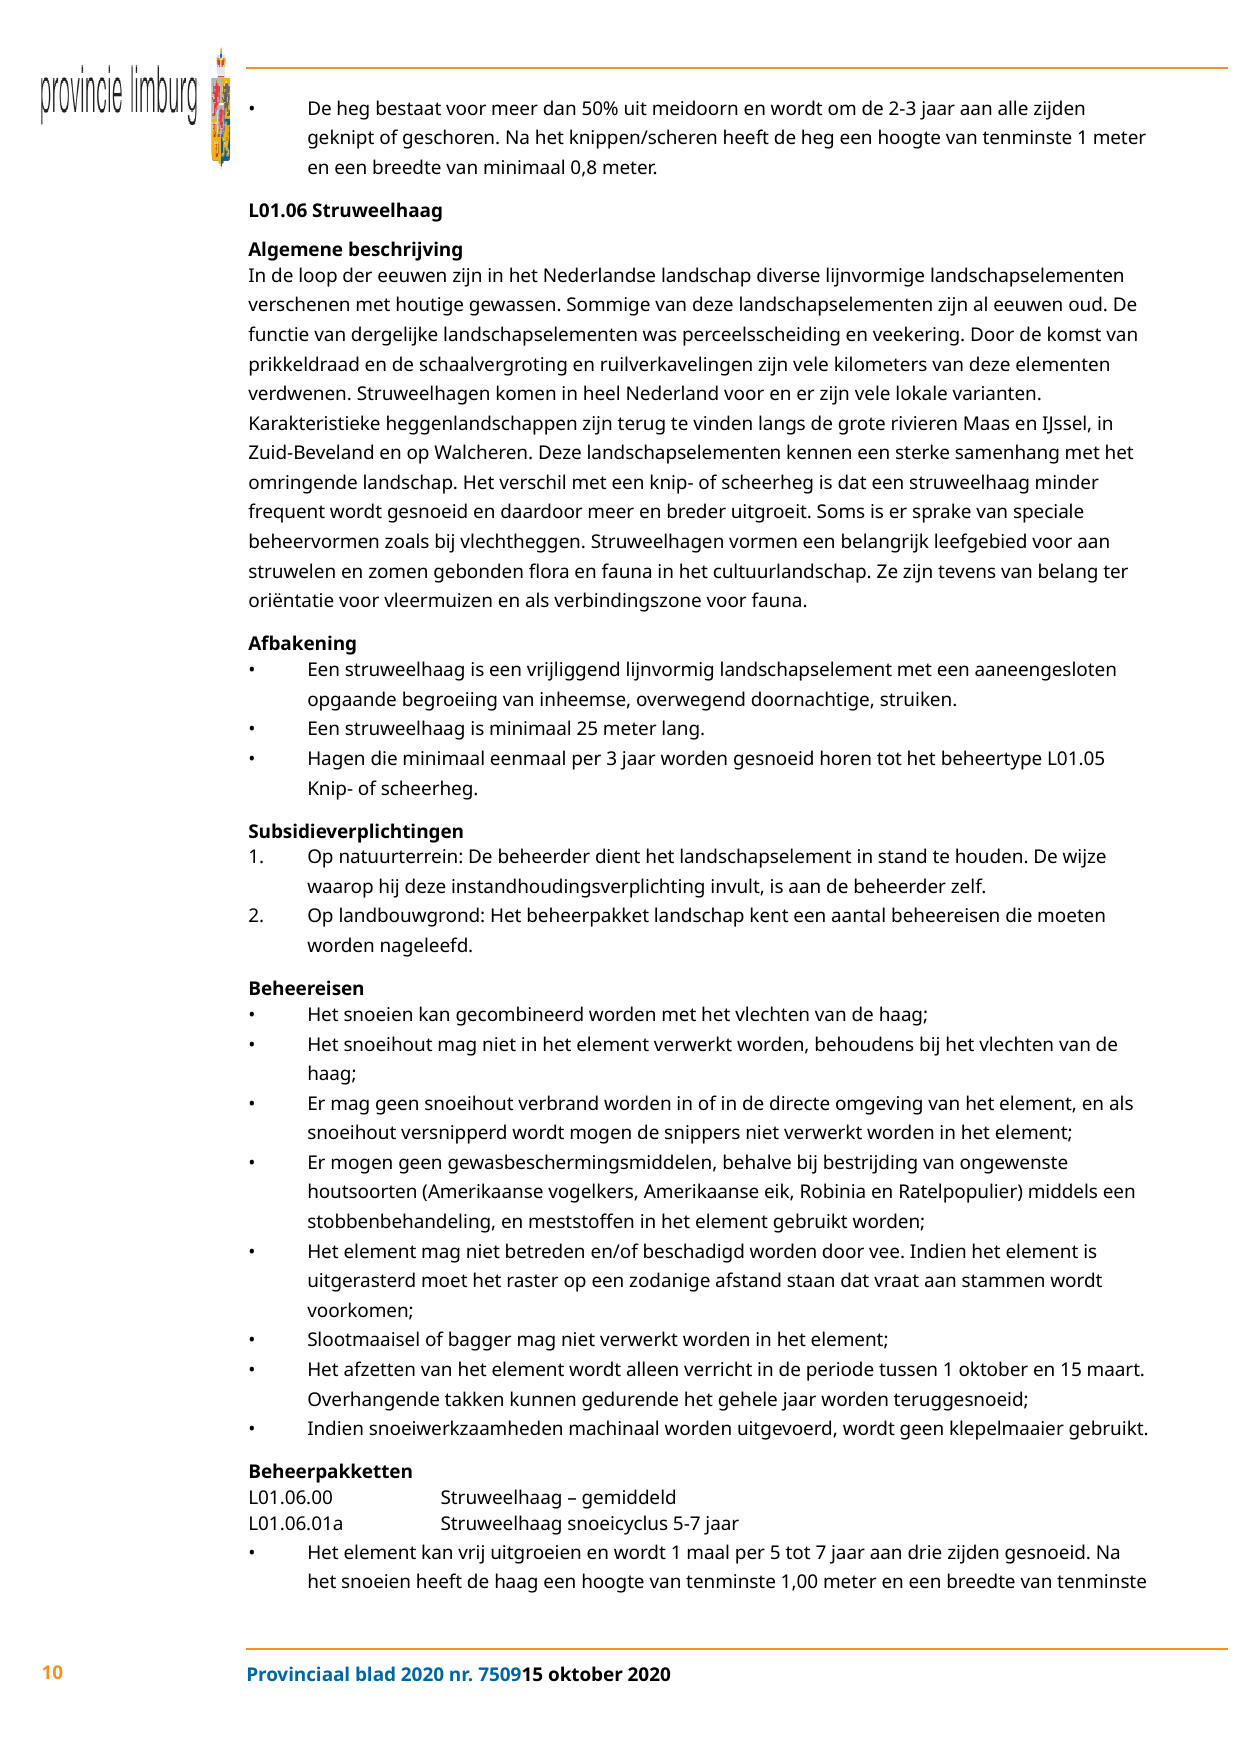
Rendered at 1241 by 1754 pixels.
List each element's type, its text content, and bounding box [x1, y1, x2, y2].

list Een struweelhaag is minimaal 25 meter lang. [248, 716, 1152, 741]
picture [41, 47, 231, 172]
table_header Struweelhaag – gemiddeld [440, 1484, 1152, 1510]
text In de loop der eeuwen zijn in het Nederlandse landschap diverse lijnvormige landschapselementen verschenen met houtige gewassen. Sommige van deze landschapselementen zijn al eeuwen oud. De functie van dergelijke landschapselementen was perceelsscheiding en veekering. Door de komst van prikkeldraad en de schaalvergroting en ruilverkavelingen zijn vele kilometers van deze elementen verdwenen. Struweelhagen komen in heel Nederland voor en er zijn vele lokale varianten. Karakteristieke heggenlandschappen zijn terug te vinden langs de grote rivieren Maas en IJssel, in Zuid-Beveland en op Walcheren. Deze landschapselementen kennen een sterke samenhang met het omringende landschap. Het verschil met een knip- of scheerheg is dat een struweelhaag minder frequent wordt gesnoeid en daardoor meer en breder uitgroeit. Soms is er sprake van speciale beheervormen zoals bij vlechtheggen. Struweelhagen vormen een belangrijk leefgebied voor aan struwelen en zomen gebonden flora en fauna in het cultuurlandschap. Ze zijn tevens van belang ter oriëntatie voor vleermuizen en als verbindingszone voor fauna. [248, 262, 1152, 613]
list Het element kan vrij uitgroeien en wordt 1 maal per 5 tot 7 jaar aan drie zijden gesnoeid. Na het snoeien heeft de haag een hoogte van tenminste 1,00 meter en een breedte van tenminste [248, 1539, 1152, 1594]
list Op landbouwgrond: Het beheerpakket landschap kent een aantal beheereisen die moeten worden nageleefd. [248, 903, 1152, 958]
text Subsidieverplichtingen [248, 818, 1152, 843]
text Beheerpakketten [248, 1458, 1152, 1484]
list Het snoeien kan gecombineerd worden met het vlechten van de haag; [248, 1001, 1152, 1027]
table_cell Struweelhaag snoeicyclus 5-7 jaar [440, 1510, 1152, 1536]
text Beheereisen [248, 975, 1152, 1001]
list De heg bestaat voor meer dan 50% uit meidoorn en wordt om de 2-3 jaar aan alle zijden geknipt of geschoren. Na het knippen/scheren heeft de heg een hoogte van tenminste 1 meter en een breedte van minimaal 0,8 meter. [248, 95, 1152, 180]
list Er mogen geen gewasbeschermingsmiddelen, behalve bij bestrijding van ongewenste houtsoorten (Amerikaanse vogelkers, Amerikaanse eik, Robinia en Ratelpopulier) middels een stobbenbehandeling, en meststoffen in het element gebruikt worden; [248, 1149, 1152, 1234]
list Het element mag niet betreden en/of beschadigd worden door vee. Indien het element is uitgerasterd moet het raster op een zodanige afstand staan dat vraat aan stammen wordt voorkomen; [248, 1238, 1152, 1323]
text Afbakening [248, 631, 1152, 656]
text L01.06 Struweelhaag [248, 197, 1152, 223]
list Indien snoeiwerkzaamheden machinaal worden uitgevoerd, wordt geen klepelmaaier gebruikt. [248, 1415, 1152, 1441]
table_header L01.06.00 [248, 1484, 440, 1510]
table_cell L01.06.01a [248, 1510, 440, 1536]
list Op natuurterrein: De beheerder dient het landschapselement in stand te houden. De wijze waarop hij deze instandhoudingsverplichting invult, is aan de beheerder zelf. [248, 843, 1152, 899]
list Hagen die minimaal eenmaal per 3 jaar worden gesnoeid horen tot het beheertype L01.05 Knip- of scheerheg. [248, 745, 1152, 800]
list Er mag geen snoeihout verbrand worden in of in de directe omgeving van het element, en als snoeihout versnipperd wordt mogen de snippers niet verwerkt worden in het element; [248, 1090, 1152, 1145]
list Een struweelhaag is een vrijliggend lijnvormig landschapselement met een aaneengesloten opgaande begroeiing van inheemse, overwegend doornachtige, struiken. [248, 656, 1152, 712]
list Het snoeihout mag niet in het element verwerkt worden, behoudens bij het vlechten van de haag; [248, 1031, 1152, 1086]
list Het afzetten van het element wordt alleen verricht in de periode tussen 1 oktober en 15 maart. Overhangende takken kunnen gedurende het gehele jaar worden teruggesnoeid; [248, 1356, 1152, 1411]
text Algemene beschrijving [248, 236, 1152, 262]
list Slootmaaisel of bagger mag niet verwerkt worden in het element; [248, 1327, 1152, 1352]
